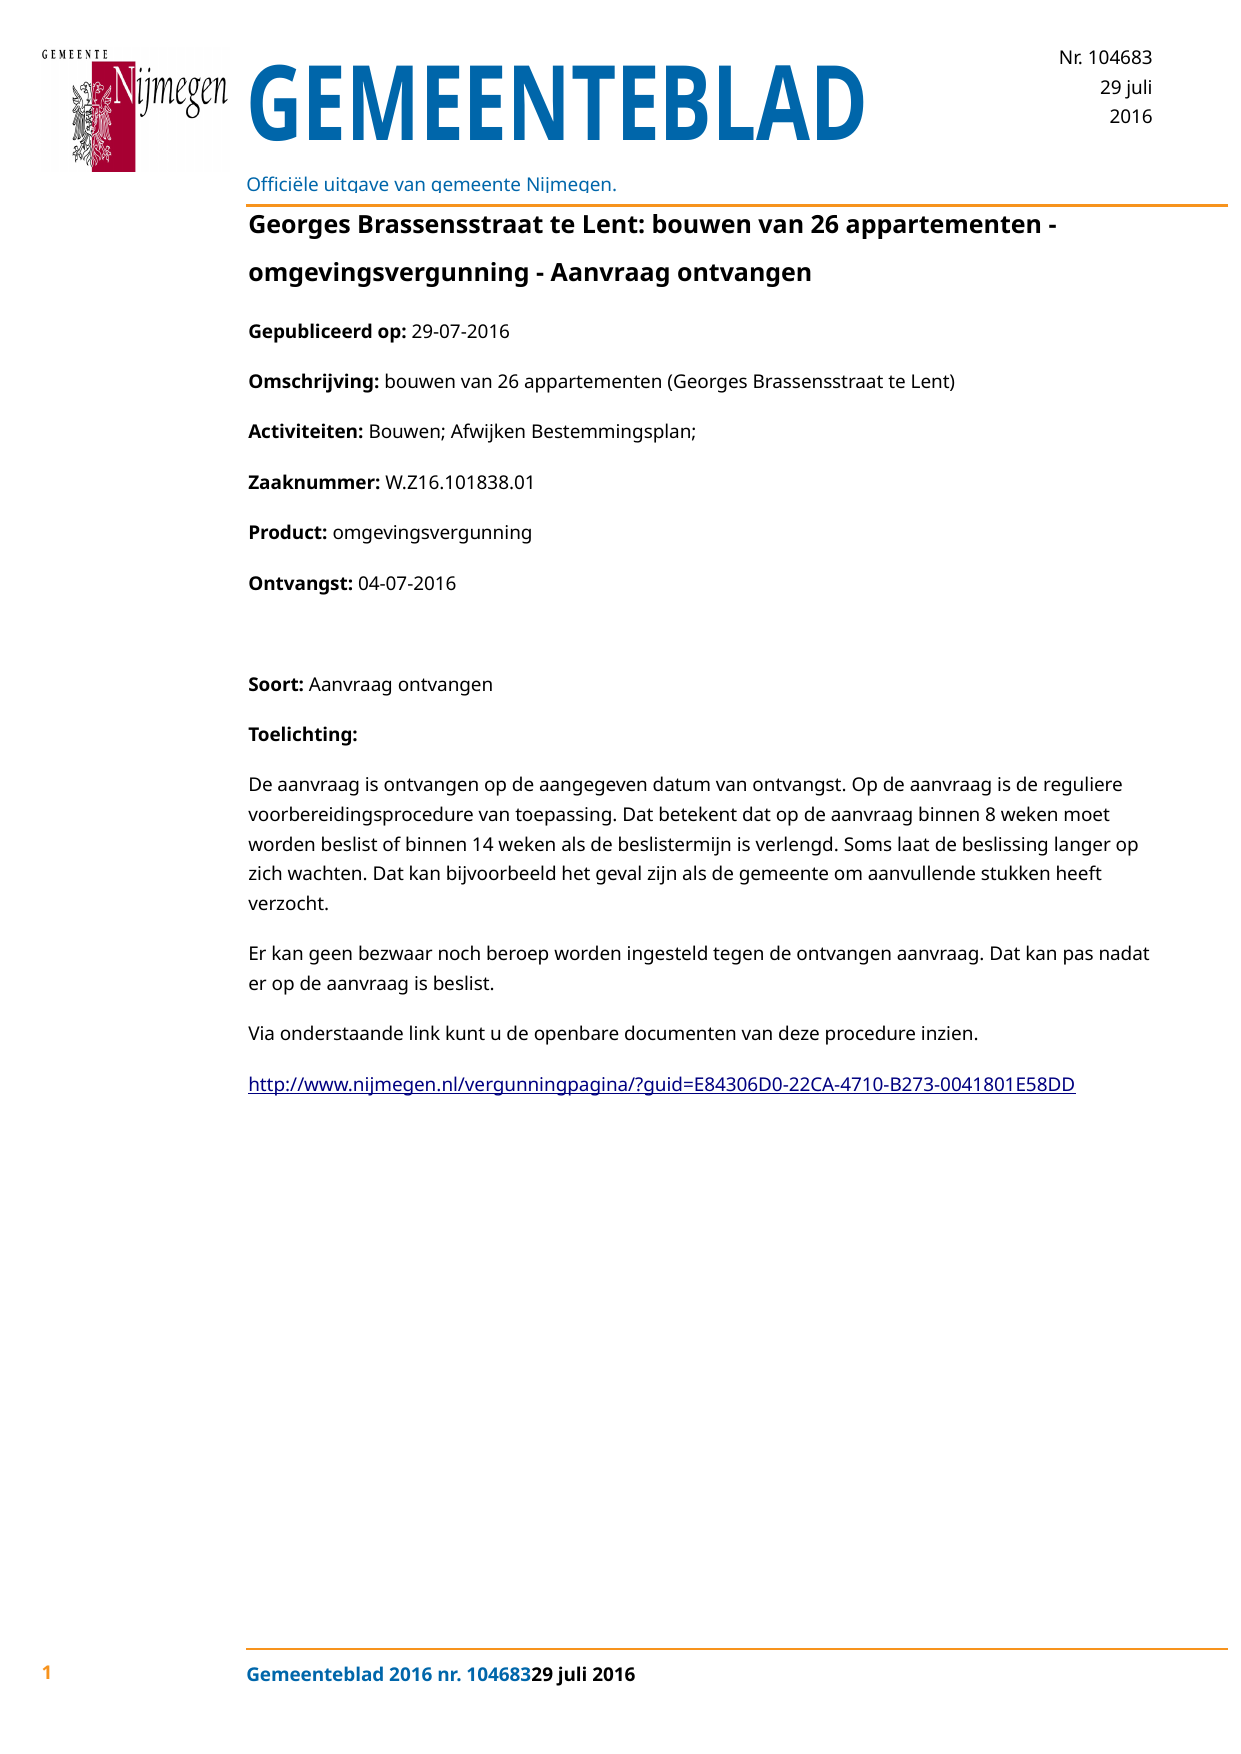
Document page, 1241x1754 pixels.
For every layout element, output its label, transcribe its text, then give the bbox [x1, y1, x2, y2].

picture [41, 47, 231, 172]
text Zaaknummer: W.Z16.101838.01 [248, 469, 1152, 495]
text Product: omgevingsvergunning [248, 519, 1152, 545]
text Omschrijving: bouwen van 26 appartementen (Georges Brassensstraat te Lent) [248, 368, 1152, 394]
text http://www.nijmegen.nl/vergunningpagina/?guid=E84306D0-22CA-4710-B273-0041801E58DD [248, 1071, 1152, 1097]
text Via onderstaande link kunt u de openbare documenten van deze procedure inzien. [248, 1020, 1152, 1046]
text Gepubliceerd op: 29-07-2016 [248, 318, 1152, 344]
text De aanvraag is ontvangen op de aangegeven datum van ontvangst. Op de aanvraag is de reguliere voorbereidingsprocedure van toepassing. Dat betekent dat op de aanvraag binnen 8 weken moet worden beslist of binnen 14 weken als de beslistermijn is verlengd. Soms laat de beslissing langer op zich wachten. Dat kan bijvoorbeeld het geval zijn als de gemeente om aanvullende stukken heeft verzocht. [248, 772, 1152, 916]
text Toelichting: [248, 721, 1152, 747]
text Activiteiten: Bouwen; Afwijken Bestemmingsplan; [248, 419, 1152, 444]
text Ontvangst: 04-07-2016 [248, 570, 1152, 596]
text Soort: Aanvraag ontvangen [248, 671, 1152, 697]
text Er kan geen bezwaar noch beroep worden ingesteld tegen de ontvangen aanvraag. Dat kan pas nadat er op de aanvraag is beslist. [248, 940, 1152, 996]
text Georges Brassensstraat te Lent: bouwen van 26 appartementen - omgevingsvergunning - Aanvraag ontvangen [248, 207, 1152, 288]
